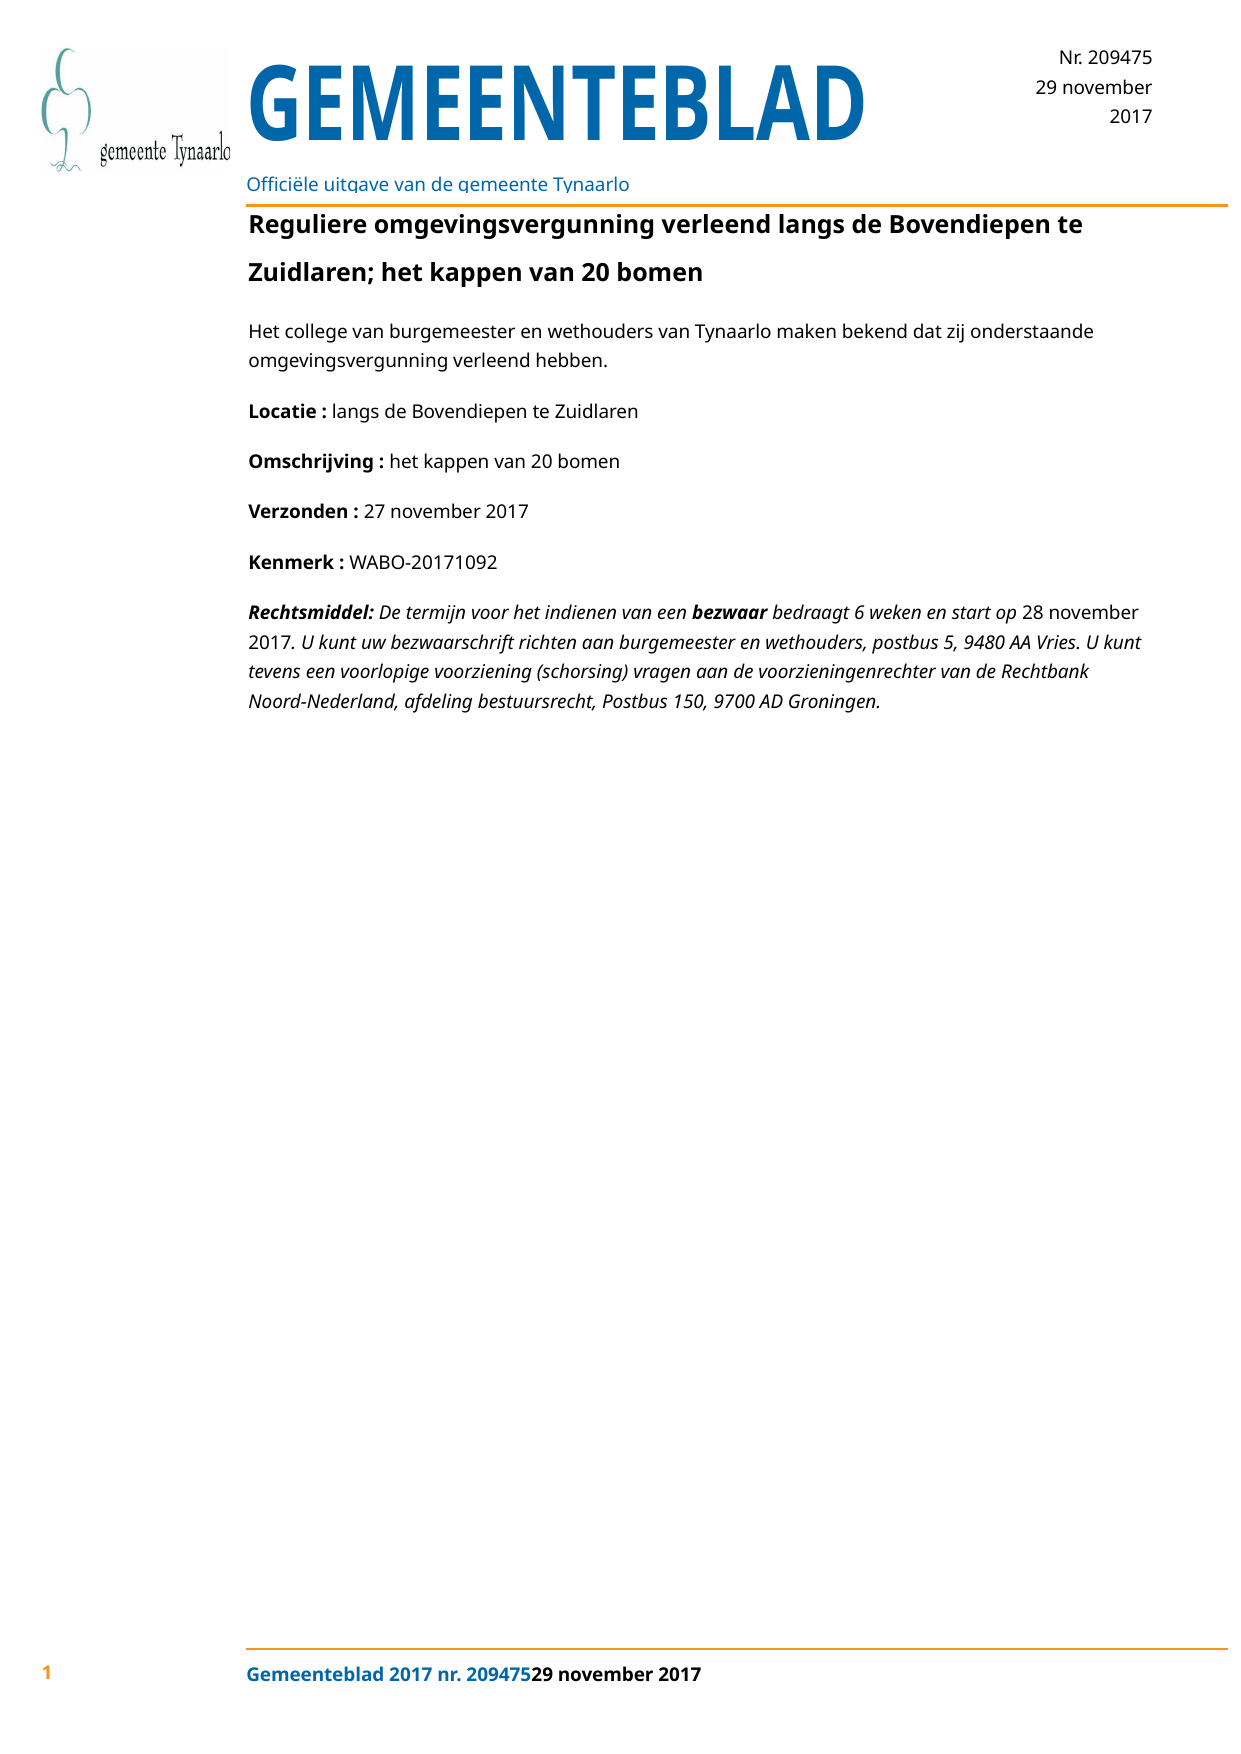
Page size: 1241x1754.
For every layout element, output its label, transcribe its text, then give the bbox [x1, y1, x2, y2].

text Locatie : langs de Bovendiepen te Zuidlaren [248, 398, 1152, 424]
text Rechtsmiddel: De termijn voor het indienen van een bezwaar bedraagt 6 weken en start op 28 november 2017. U kunt uw bezwaarschrift richten aan burgemeester en wethouders, postbus 5, 9480 AA Vries. U kunt tevens een voorlopige voorziening (schorsing) vragen aan de voorzieningenrechter van de Rechtbank Noord-Nederland, afdeling bestuursrecht, Postbus 150, 9700 AD Groningen. [248, 599, 1152, 714]
text Reguliere omgevingsvergunning verleend langs de Bovendiepen te Zuidlaren; het kappen van 20 bomen [248, 207, 1152, 288]
text Verzonden : 27 november 2017 [248, 499, 1152, 524]
picture [41, 47, 231, 172]
text Kenmerk : WABO-20171092 [248, 549, 1152, 575]
text Omschrijving : het kappen van 20 bomen [248, 448, 1152, 474]
text Het college van burgemeester en wethouders van Tynaarlo maken bekend dat zij onderstaande omgevingsvergunning verleend hebben. [248, 318, 1152, 373]
